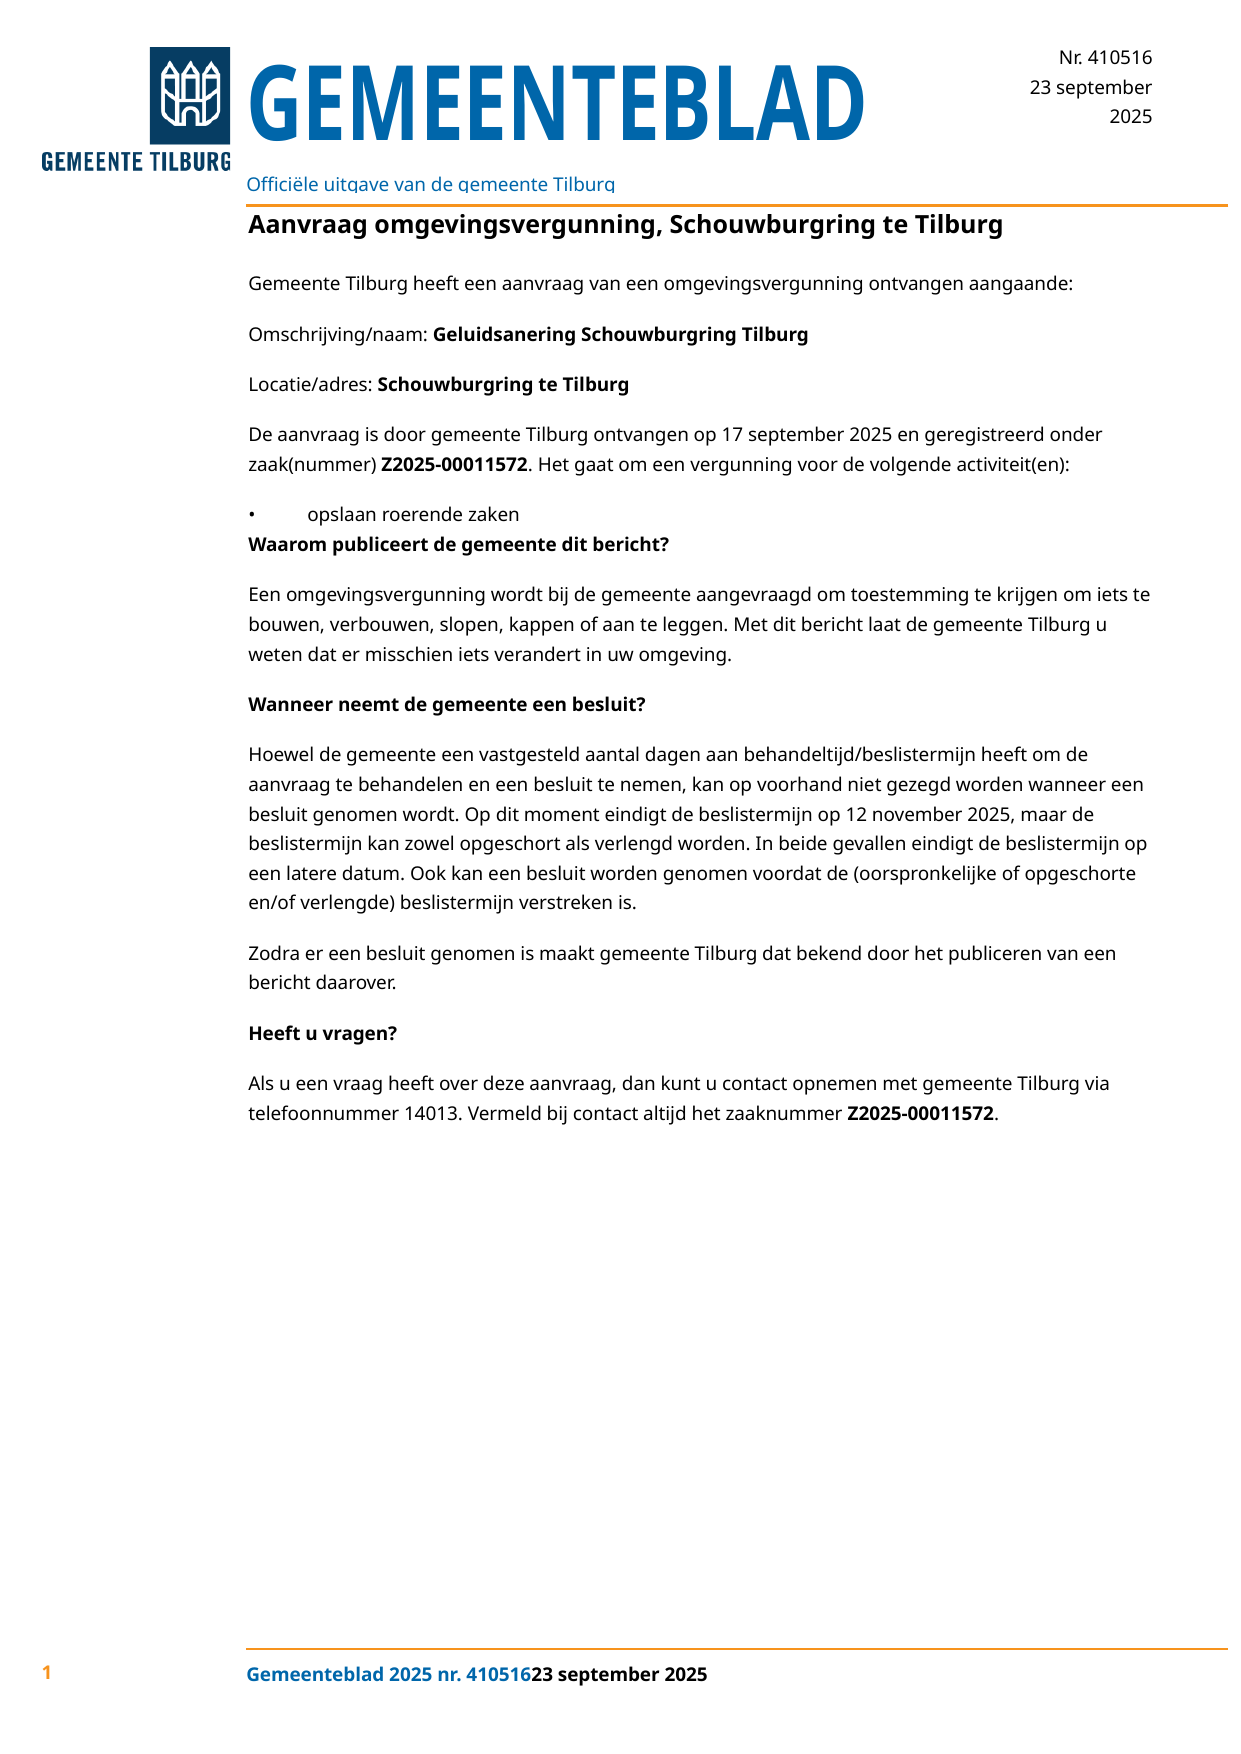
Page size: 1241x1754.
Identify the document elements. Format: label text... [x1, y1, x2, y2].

text Gemeente Tilburg heeft een aanvraag van een omgevingsvergunning ontvangen aangaande: [248, 270, 1152, 296]
text Omschrijving/naam: Geluidsanering Schouwburgring Tilburg [248, 321, 1152, 346]
text Heeft u vragen? [248, 1020, 1152, 1046]
text Wanneer neemt de gemeente een besluit? [248, 691, 1152, 717]
text Locatie/adres: Schouwburgring te Tilburg [248, 371, 1152, 397]
list opslaan roerende zaken [248, 502, 1152, 527]
text Waarom publiceert de gemeente dit bericht? [248, 531, 1152, 557]
text Als u een vraag heeft over deze aanvraag, dan kunt u contact opnemen met gemeente Tilburg via telefoonnummer 14013. Vermeld bij contact altijd het zaaknummer Z2025-00011572. [248, 1070, 1152, 1126]
text Zodra er een besluit genomen is maakt gemeente Tilburg dat bekend door het publiceren van een bericht daarover. [248, 940, 1152, 995]
text De aanvraag is door gemeente Tilburg ontvangen op 17 september 2025 en geregistreerd onder zaak(nummer) Z2025-00011572. Het gaat om een vergunning voor de volgende activiteit(en): [248, 422, 1152, 477]
picture [41, 47, 231, 172]
text Hoewel de gemeente een vastgesteld aantal dagen aan behandeltijd/beslistermijn heeft om de aanvraag te behandelen en een besluit te nemen, kan op voorhand niet gezegd worden wanneer een besluit genomen wordt. Op dit moment eindigt de beslistermijn op 12 november 2025, maar de beslistermijn kan zowel opgeschort als verlengd worden. In beide gevallen eindigt de beslistermijn op een latere datum. Ook kan een besluit worden genomen voordat de (oorspronkelijke of opgeschorte en/of verlengde) beslistermijn verstreken is. [248, 742, 1152, 915]
text Aanvraag omgevingsvergunning, Schouwburgring te Tilburg [248, 207, 1152, 241]
text Een omgevingsvergunning wordt bij de gemeente aangevraagd om toestemming te krijgen om iets te bouwen, verbouwen, slopen, kappen of aan te leggen. Met dit bericht laat de gemeente Tilburg u weten dat er misschien iets verandert in uw omgeving. [248, 582, 1152, 666]
